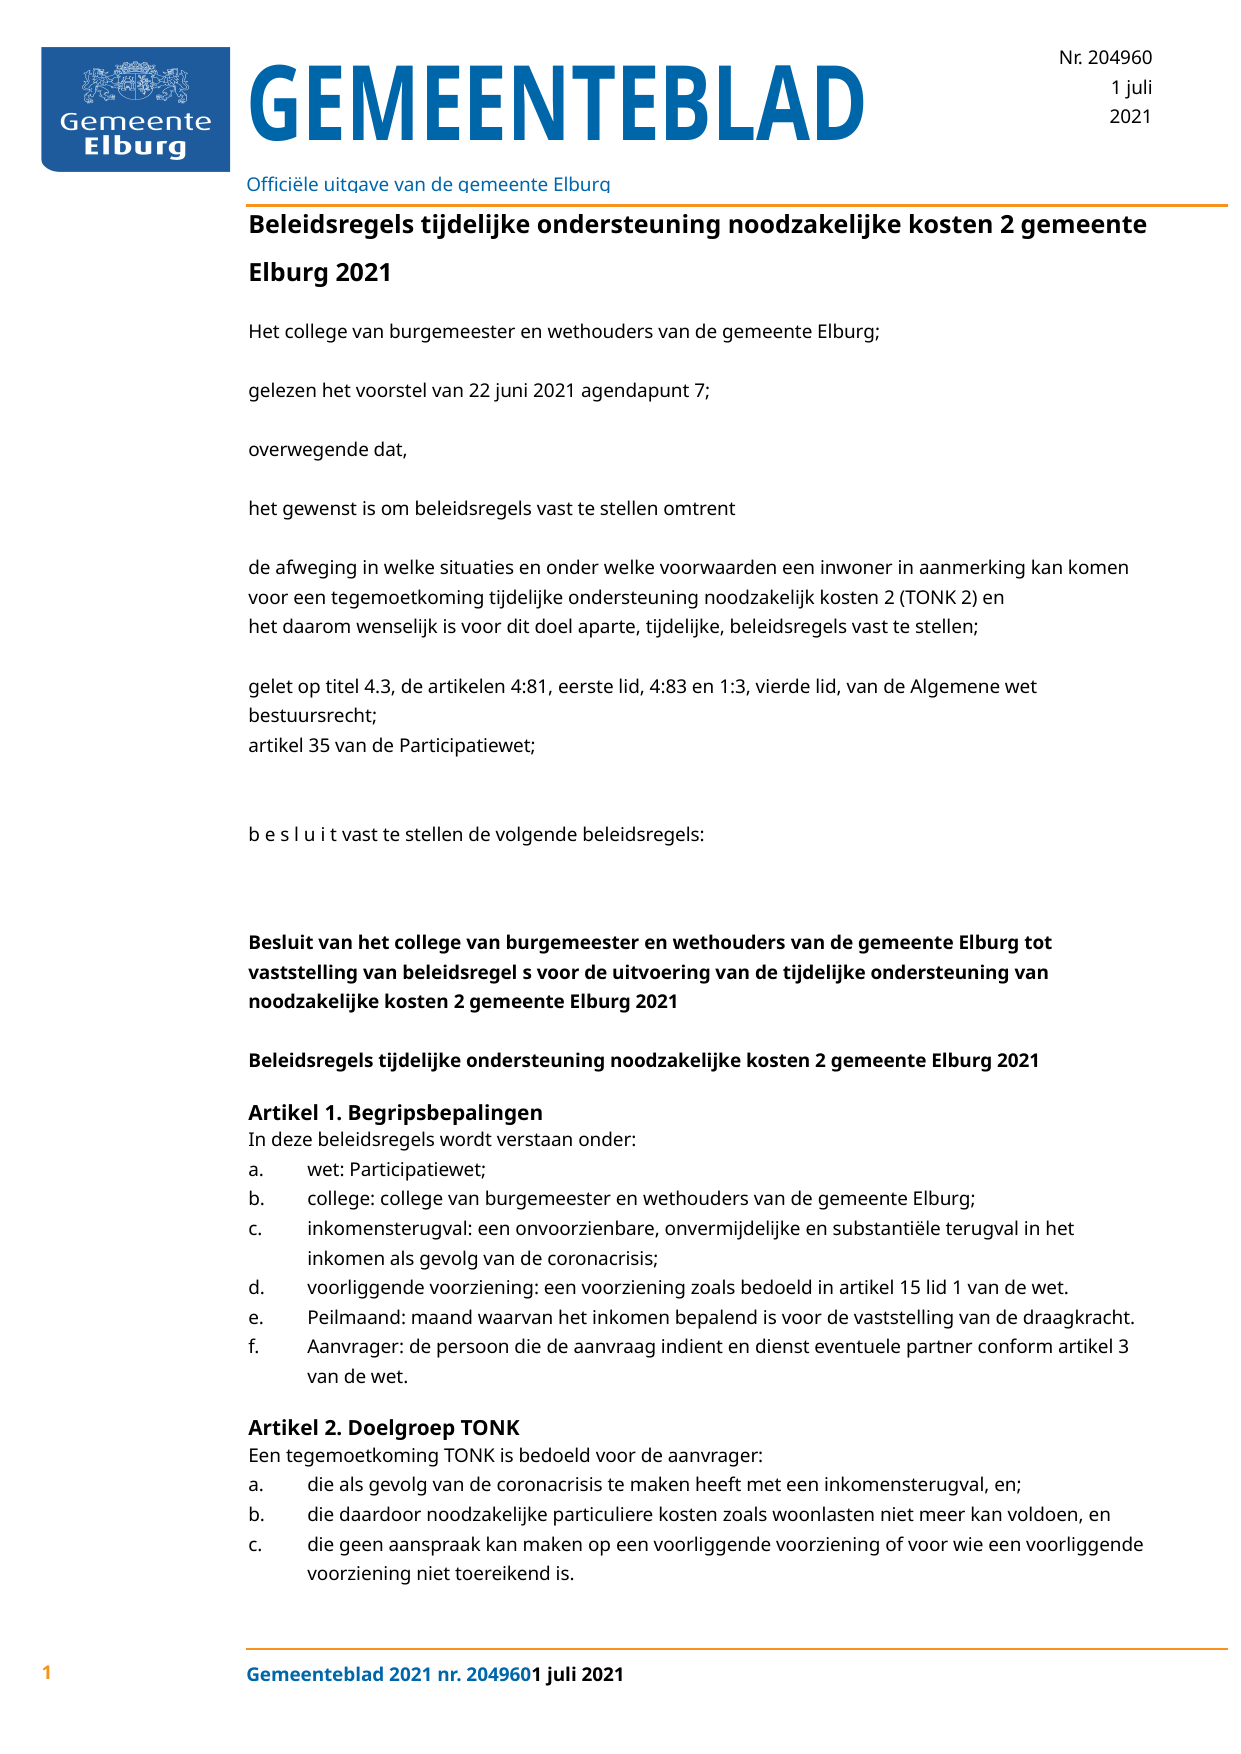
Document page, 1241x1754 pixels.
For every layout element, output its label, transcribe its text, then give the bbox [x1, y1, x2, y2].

list die daardoor noodzakelijke particuliere kosten zoals woonlasten niet meer kan voldoen, en [248, 1501, 1152, 1527]
text Beleidsregels tijdelijke ondersteuning noodzakelijke kosten 2 gemeente Elburg 2021 [248, 1048, 1152, 1073]
text de afweging in welke situaties en onder welke voorwaarden een inwoner in aanmerking kan komen voor een tegemoetkoming tijdelijke ondersteuning noodzakelijk kosten 2 (TONK 2) en [248, 554, 1152, 610]
list inkomensterugval: een onvoorzienbare, onvermijdelijke en substantiële terugval in het inkomen als gevolg van de coronacrisis; [248, 1215, 1152, 1271]
list die als gevolg van de coronacrisis te maken heeft met een inkomensterugval, en; [248, 1472, 1152, 1497]
text Artikel 2. Doelgroep TONK [248, 1413, 1152, 1442]
list Peilmaand: maand waarvan het inkomen bepalend is voor de vaststelling van de draagkracht. [248, 1304, 1152, 1330]
list voorliggende voorziening: een voorziening zoals bedoeld in artikel 15 lid 1 van de wet. [248, 1274, 1152, 1300]
text het daarom wenselijk is voor dit doel aparte, tijdelijke, beleidsregels vast te stellen; [248, 614, 1152, 639]
text b e s l u i t vast te stellen de volgende beleidsregels: [248, 821, 1152, 847]
list die geen aanspraak kan maken op een voorliggende voorziening of voor wie een voorliggende voorziening niet toereikend is. [248, 1531, 1152, 1586]
text In deze beleidsregels wordt verstaan onder: [248, 1126, 1152, 1152]
text Beleidsregels tijdelijke ondersteuning noodzakelijke kosten 2 gemeente Elburg 2021 [248, 207, 1152, 288]
text Artikel 1. Begripsbepalingen [248, 1098, 1152, 1126]
text Het college van burgemeester en wethouders van de gemeente Elburg; [248, 318, 1152, 344]
text overwegende dat, [248, 436, 1152, 462]
text het gewenst is om beleidsregels vast te stellen omtrent [248, 495, 1152, 521]
text artikel 35 van de Participatiewet; [248, 732, 1152, 758]
text gelezen het voorstel van 22 juni 2021 agendapunt 7; [248, 377, 1152, 403]
text gelet op titel 4.3, de artikelen 4:81, eerste lid, 4:83 en 1:3, vierde lid, van de Algemene wet bestuursrecht; [248, 673, 1152, 728]
list Aanvrager: de persoon die de aanvraag indient en dienst eventuele partner conform artikel 3 van de wet. [248, 1333, 1152, 1389]
picture [41, 47, 231, 172]
text Besluit van het college van burgemeester en wethouders van de gemeente Elburg tot vaststelling van beleidsregel s voor de uitvoering van de tijdelijke ondersteuning van noodzakelijke kosten 2 gemeente Elburg 2021 [248, 929, 1152, 1014]
list wet: Participatiewet; [248, 1156, 1152, 1182]
text Een tegemoetkoming TONK is bedoeld voor de aanvrager: [248, 1442, 1152, 1468]
list college: college van burgemeester en wethouders van de gemeente Elburg; [248, 1186, 1152, 1211]
